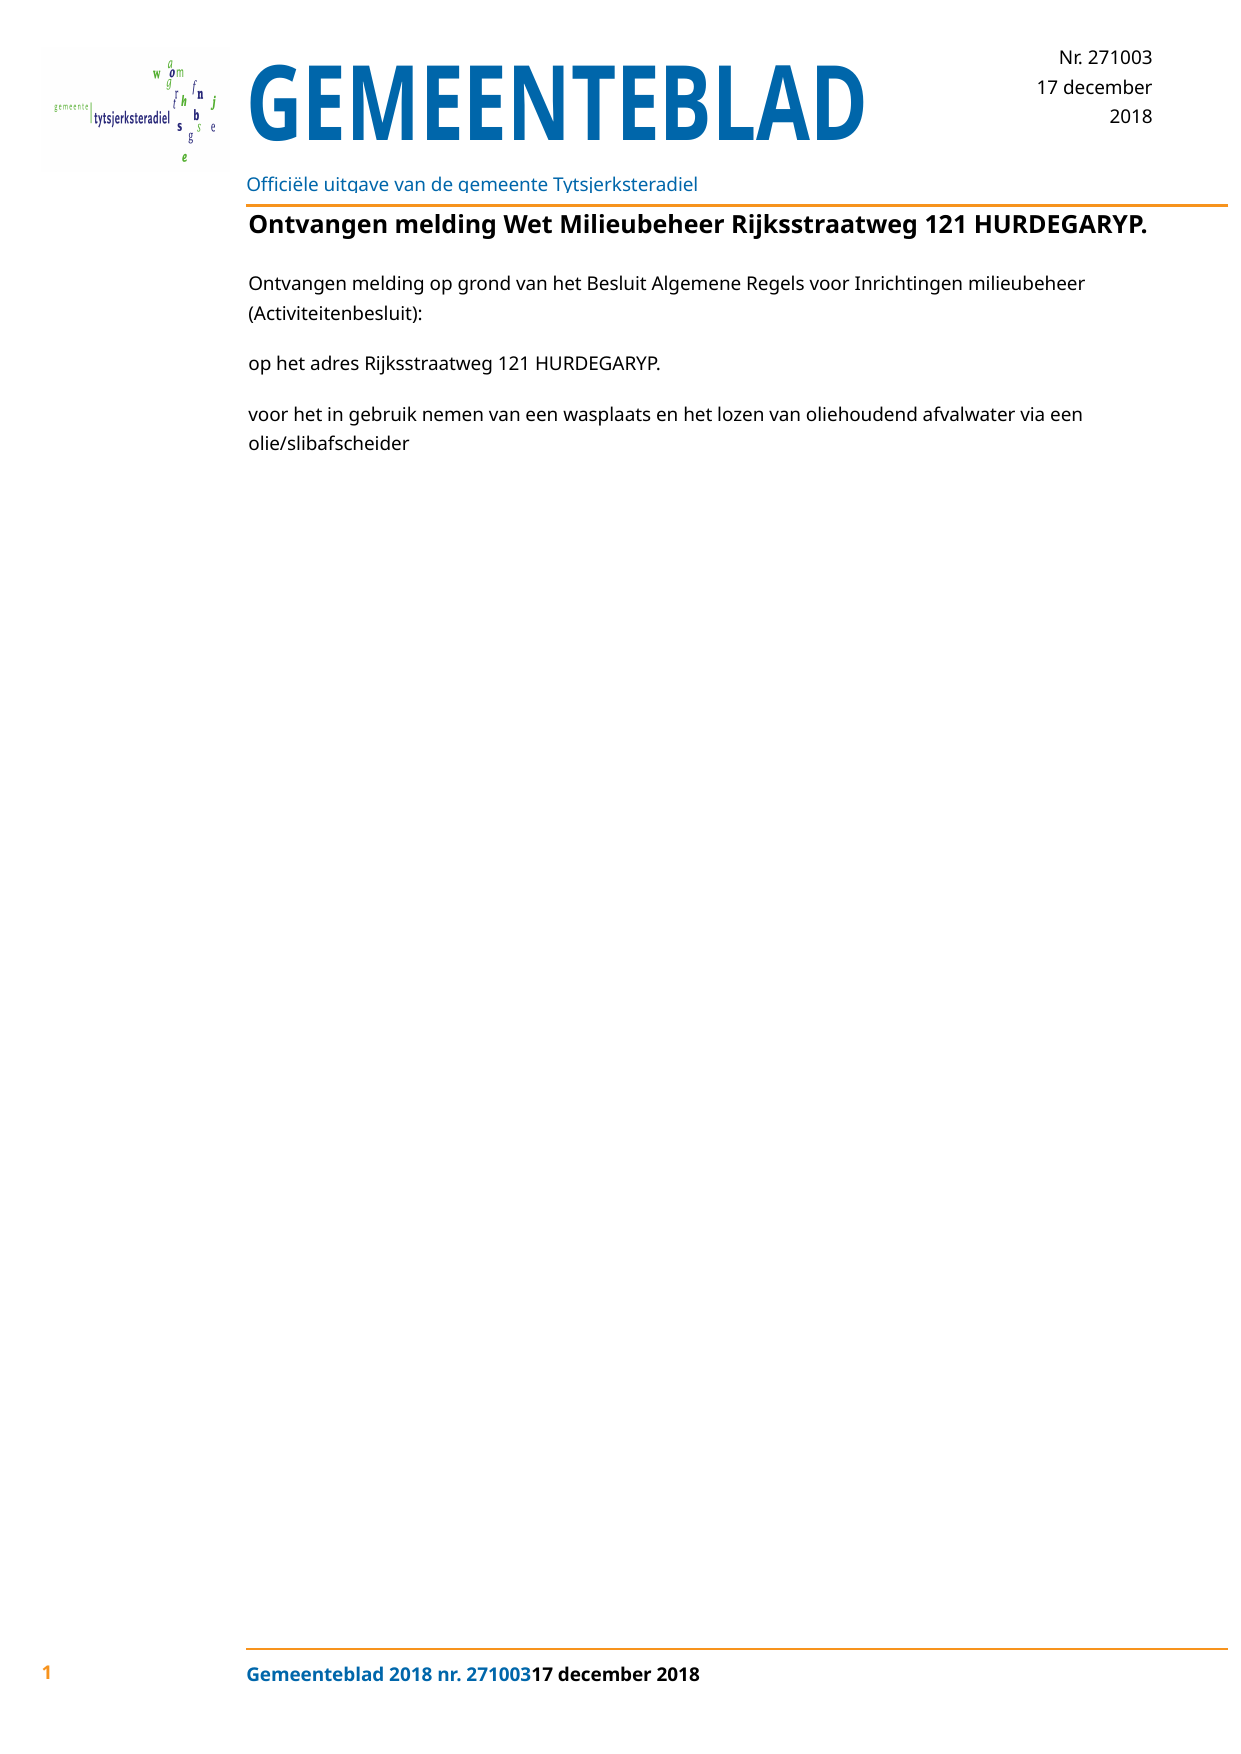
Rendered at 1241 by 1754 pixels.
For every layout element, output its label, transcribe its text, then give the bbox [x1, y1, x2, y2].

picture [41, 47, 231, 172]
text op het adres Rijksstraatweg 121 HURDEGARYP. [248, 350, 1152, 376]
text Ontvangen melding op grond van het Besluit Algemene Regels voor Inrichtingen milieubeheer (Activiteitenbesluit): [248, 270, 1152, 326]
text voor het in gebruik nemen van een wasplaats en het lozen van oliehoudend afvalwater via een olie/slibafscheider [248, 401, 1152, 456]
text Ontvangen melding Wet Milieubeheer Rijksstraatweg 121 HURDEGARYP. [248, 207, 1152, 241]
